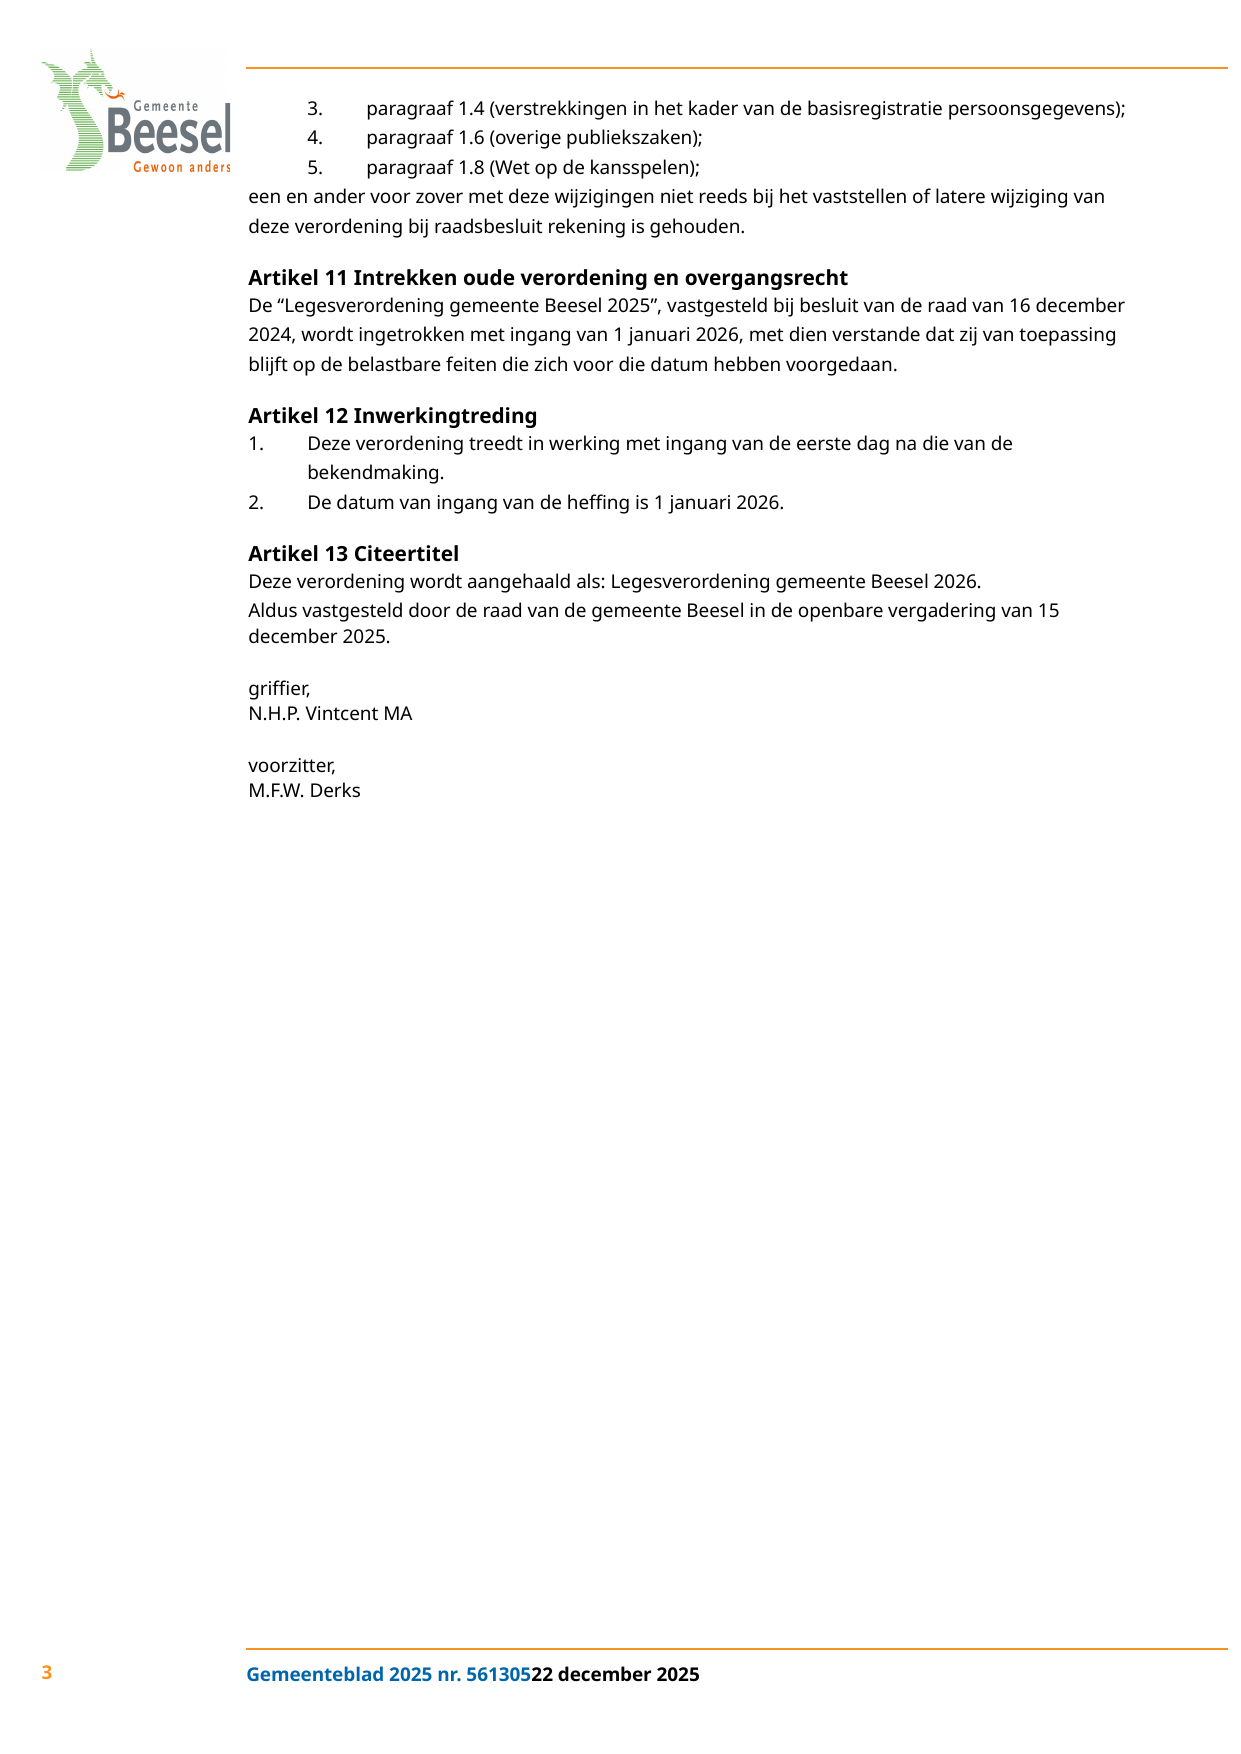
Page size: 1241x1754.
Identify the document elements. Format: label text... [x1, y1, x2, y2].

text Deze verordening wordt aangehaald als: Legesverordening gemeente Beesel 2026. [248, 568, 1152, 594]
text M.F.W. Derks [248, 778, 1152, 803]
list Deze verordening treedt in werking met ingang van de eerste dag na die van de bekendmaking. [248, 430, 1152, 485]
list paragraaf 1.6 (overige publiekszaken); [307, 124, 1152, 150]
text Artikel 12 Inwerkingtreding [248, 402, 1152, 430]
text een en ander voor zover met deze wijzigingen niet reeds bij het vaststellen of latere wijziging van deze verordening bij raadsbesluit rekening is gehouden. [248, 183, 1152, 239]
text Artikel 11 Intrekken oude verordening en overgangsrecht [248, 263, 1152, 292]
text N.H.P. Vintcent MA [248, 701, 1152, 726]
list paragraaf 1.8 (Wet op de kansspelen); [307, 154, 1152, 180]
text De “Legesverordening gemeente Beesel 2025”, vastgesteld bij besluit van de raad van 16 december 2024, wordt ingetrokken met ingang van 1 januari 2026, met dien verstande dat zij van toepassing blijft op de belastbare feiten die zich voor die datum hebben voorgedaan. [248, 292, 1152, 377]
text griffier, [248, 675, 1152, 701]
picture [41, 47, 231, 172]
text voorzitter, [248, 752, 1152, 778]
text Artikel 13 Citeertitel [248, 539, 1152, 568]
list paragraaf 1.4 (verstrekkingen in het kader van de basisregistratie persoonsgegevens); [307, 95, 1152, 121]
text Aldus vastgesteld door de raad van de gemeente Beesel in de openbare vergadering van 15 december 2025. [248, 598, 1152, 649]
list De datum van ingang van de heffing is 1 januari 2026. [248, 489, 1152, 515]
